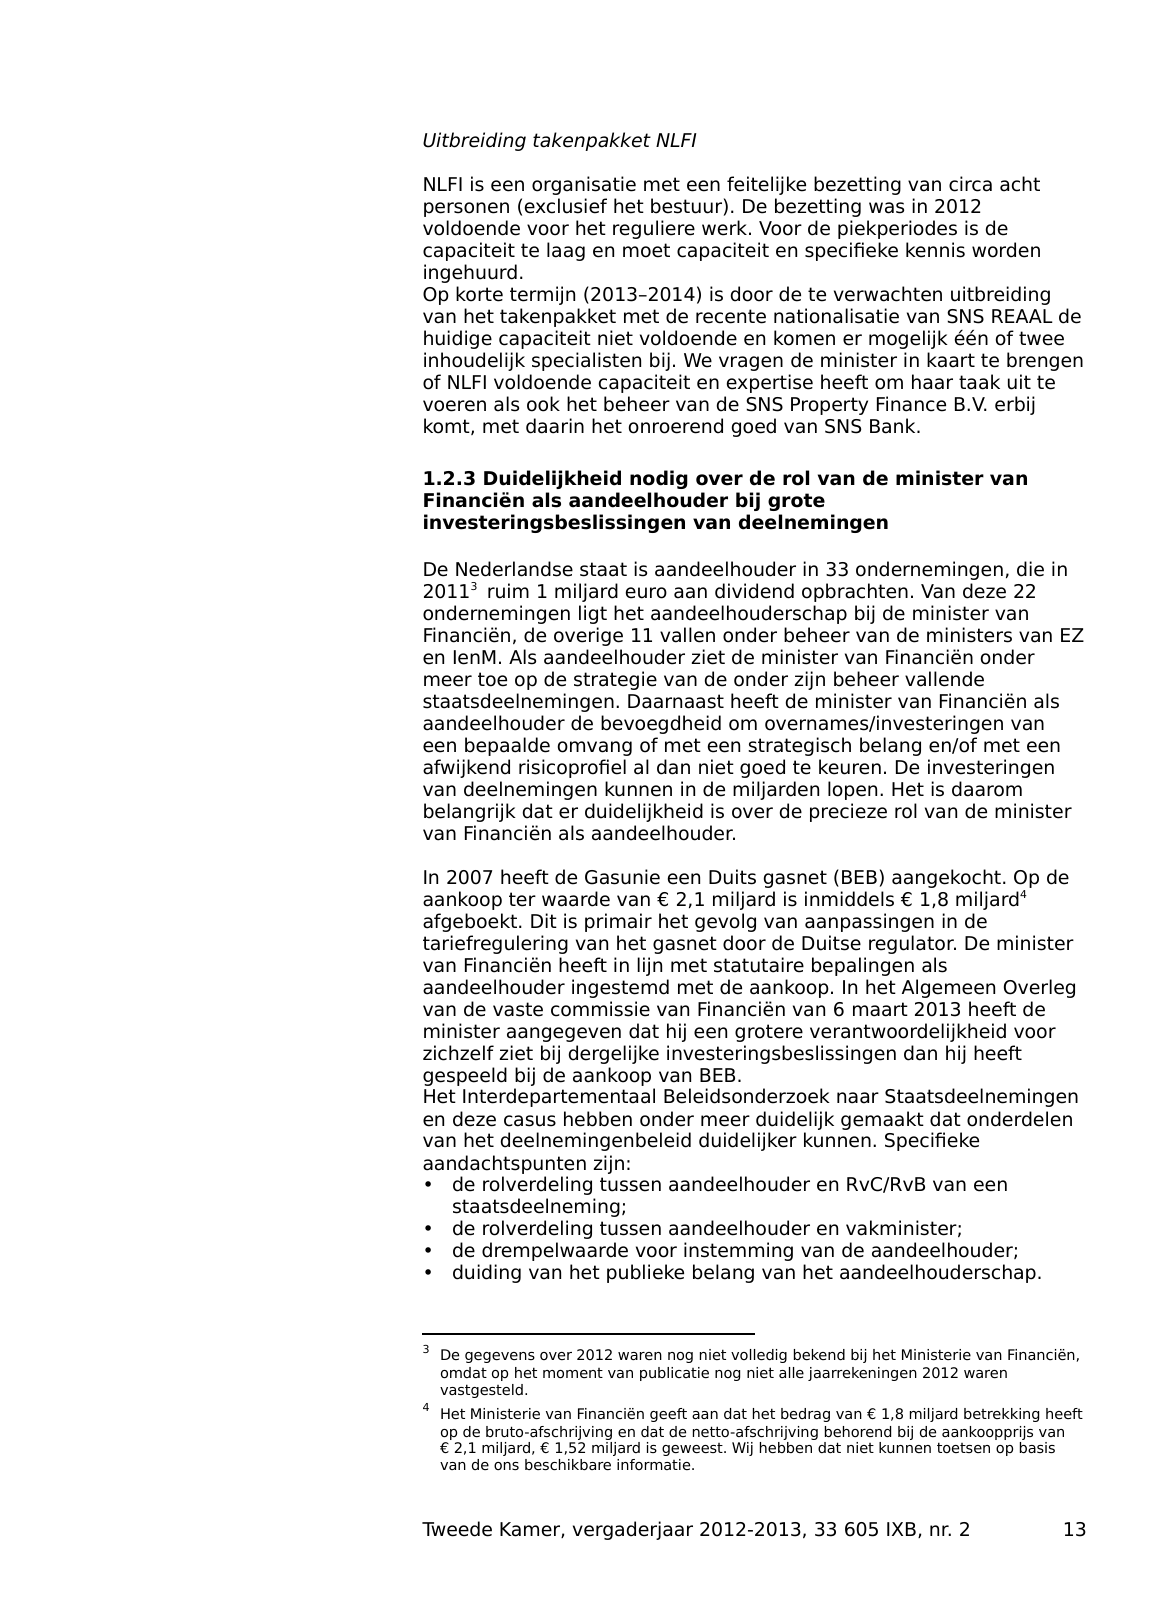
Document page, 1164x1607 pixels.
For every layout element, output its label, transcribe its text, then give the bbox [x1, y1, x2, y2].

text In 2007 heeft de Gasunie een Duits gasnet (BEB) aangekocht. Op de aankoop ter waarde van € 2,1 miljard is inmiddels € 1,8 miljard afgeboekt. Dit is primair het gevolg van aanpassingen in de tariefregulering van het gasnet door de Duitse regulator. De minister van Financiën heeft in lijn met statutaire bepalingen als aandeelhouder ingestemd met de aankoop. In het Algemeen Overleg van de vaste commissie van Financiën van 6 maart 2013 heeft de minister aangegeven dat hij een grotere verantwoordelijkheid voor zichzelf ziet bij dergelijke investeringsbeslissingen dan hij heeft gespeeld bij de aankoop van BEB. [422, 867, 1087, 1086]
text Het Ministerie van Financiën geeft aan dat het bedrag van € 1,8 miljard betrekking heeft op de bruto-afschrijving en dat de netto-afschrijving behorend bij de aankoopprijs van € 2,1 miljard, € 1,52 miljard is geweest. Wij hebben dat niet kunnen toetsen op basis van de ons beschikbare informatie. [422, 1402, 1087, 1474]
text • de rolverdeling tussen aandeelhouder en vakminister; [422, 1218, 1087, 1240]
text • duiding van het publieke belang van het aandeelhouderschap. [422, 1262, 1087, 1284]
text NLFI is een organisatie met een feitelijke bezetting van circa acht personen (exclusief het bestuur). De bezetting was in 2012 voldoende voor het reguliere werk. Voor de piekperiodes is de capaciteit te laag en moet capaciteit en specifieke kennis worden ingehuurd. [422, 174, 1087, 284]
text Op korte termijn (2013–2014) is door de te verwachten uitbreiding van het takenpakket met de recente nationalisatie van SNS REAAL de huidige capaciteit niet voldoende en komen er mogelijk één of twee inhoudelijk specialisten bij. We vragen de minister in kaart te brengen of NLFI voldoende capaciteit en expertise heeft om haar taak uit te voeren als ook het beheer van de SNS Property Finance B.V. erbij komt, met daarin het onroerend goed van SNS Bank. [422, 284, 1087, 438]
subtitle Uitbreiding takenpakket NLFI [422, 130, 1087, 152]
text Het Interdepartementaal Beleidsonderzoek naar Staatsdeelnemingen en deze casus hebben onder meer duidelijk gemaakt dat onderdelen van het deelnemingenbeleid duidelijker kunnen. Specifieke aandachtspunten zijn: [422, 1086, 1087, 1174]
text De Nederlandse staat is aandeelhouder in 33 ondernemingen, die in 2011 ruim 1 miljard euro aan dividend opbrachten. Van deze 22 ondernemingen ligt het aandeelhouderschap bij de minister van Financiën, de overige 11 vallen onder beheer van de ministers van EZ en IenM. Als aandeelhouder ziet de minister van Financiën onder meer toe op de strategie van de onder zijn beheer vallende staatsdeelnemingen. Daarnaast heeft de minister van Financiën als aandeelhouder de bevoegdheid om overnames/investeringen van een bepaalde omvang of met een strategisch belang en/of met een afwijkend risicoprofiel al dan niet goed te keuren. De investeringen van deelnemingen kunnen in de miljarden lopen. Het is daarom belangrijk dat er duidelijkheid is over de precieze rol van de minister van Financiën als aandeelhouder. [422, 559, 1087, 844]
text • de rolverdeling tussen aandeelhouder en RvC/RvB van een staatsdeelneming; [422, 1174, 1087, 1218]
text De gegevens over 2012 waren nog niet volledig bekend bij het Ministerie van Financiën, omdat op het moment van publicatie nog niet alle jaarrekeningen 2012 waren vastgesteld. [422, 1343, 1087, 1399]
text • de drempelwaarde voor instemming van de aandeelhouder; [422, 1240, 1087, 1262]
subtitle 1.2.3 Duidelijkheid nodig over de rol van de minister van Financiën als aandeelhouder bij grote investeringsbeslissingen van deelnemingen [422, 468, 1087, 534]
